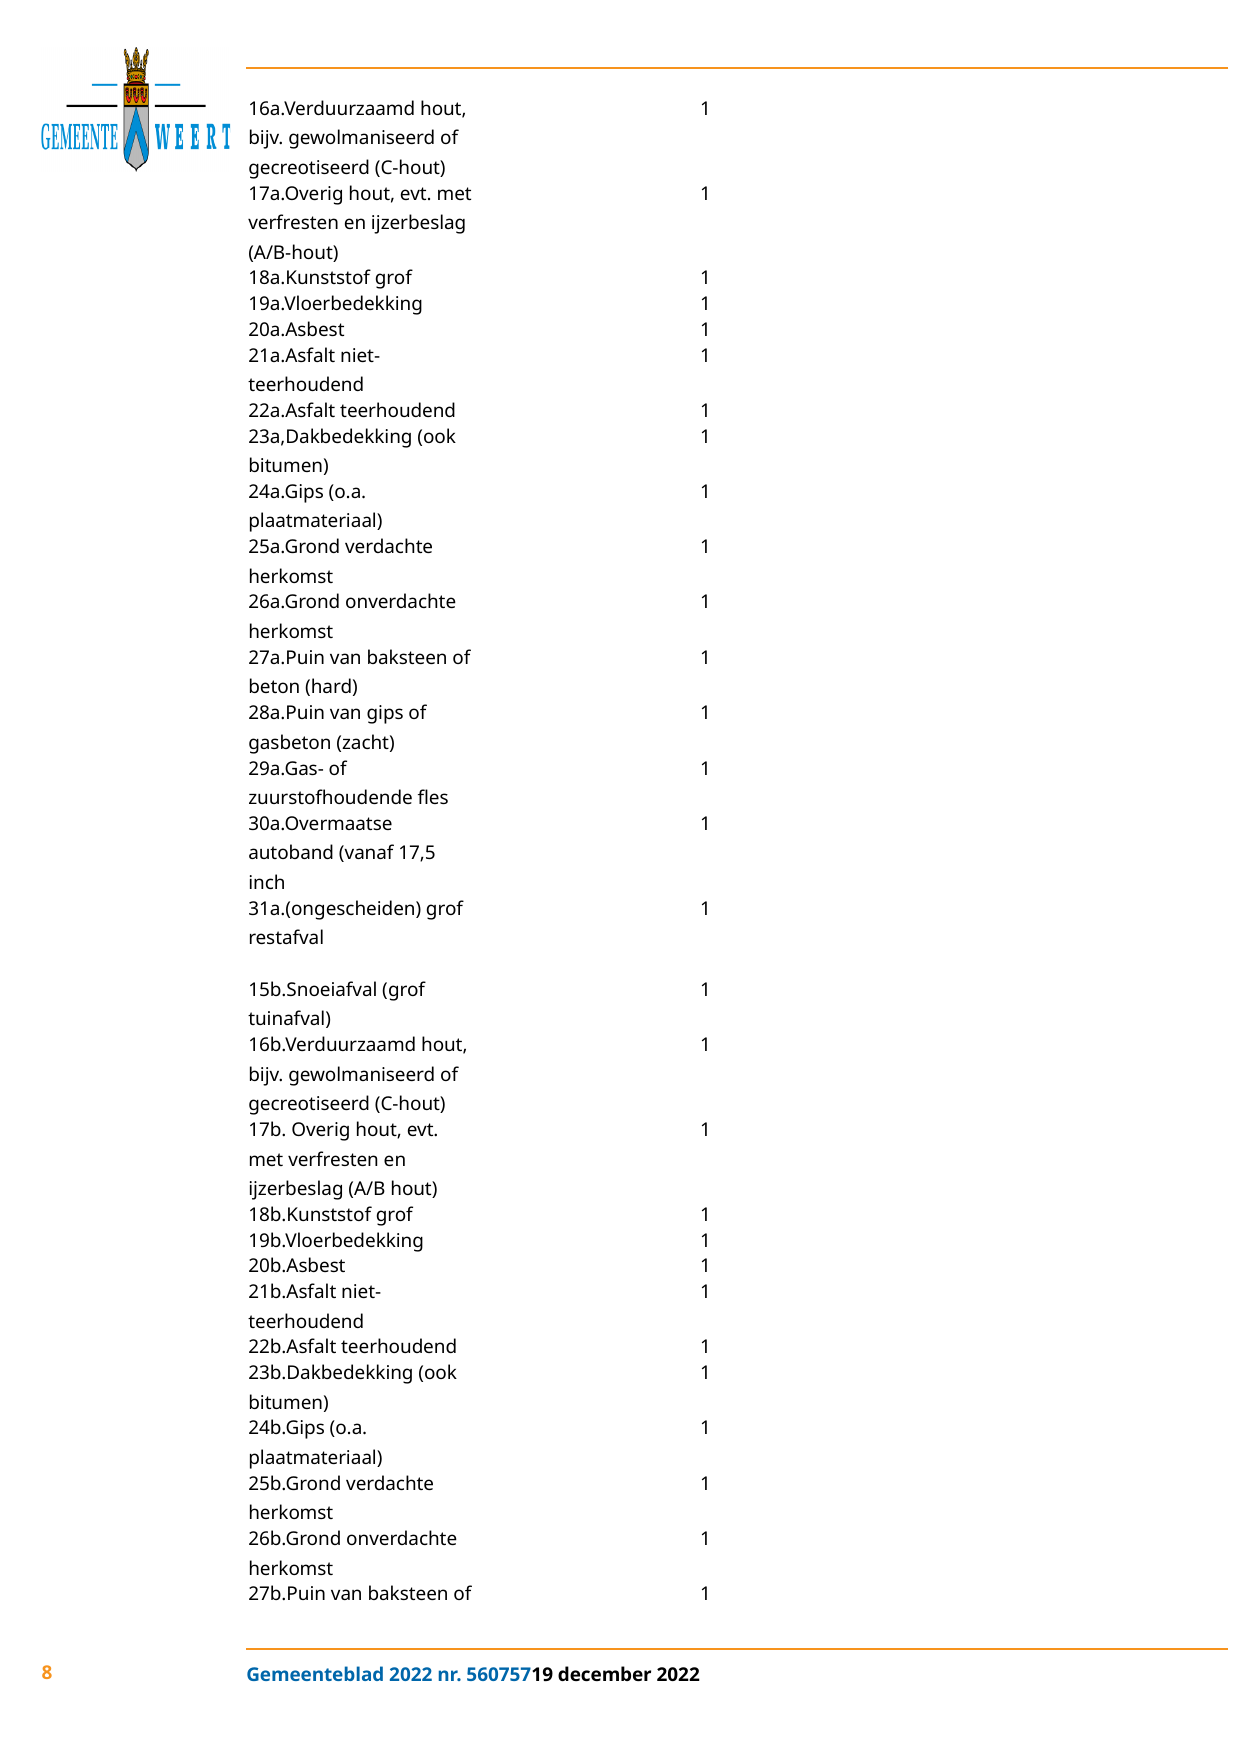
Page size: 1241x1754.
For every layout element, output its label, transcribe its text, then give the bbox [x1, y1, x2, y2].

table_cell 1 [700, 478, 926, 533]
table_cell [926, 1470, 1152, 1525]
table_cell 17b. Overig hout, evt. met verfresten en ijzerbeslag (A/B hout) [248, 1116, 474, 1201]
table_cell 22a.Asfalt teerhoudend [248, 397, 474, 423]
table_cell [474, 180, 700, 264]
table_cell 1 [700, 1031, 926, 1116]
table_cell 1 [700, 290, 926, 316]
table_cell 28a.Puin van gips of gasbeton (zacht) [248, 699, 474, 755]
table_cell [926, 265, 1152, 290]
table_cell [926, 699, 1152, 755]
table_cell [926, 290, 1152, 316]
table_cell 1 [700, 1470, 926, 1525]
table_cell [474, 1415, 700, 1470]
table_cell 27b.Puin van baksteen of [248, 1581, 474, 1606]
table_cell [700, 950, 926, 976]
table_cell 19a.Vloerbedekking [248, 290, 474, 316]
table_cell [926, 1415, 1152, 1470]
table_cell [474, 589, 700, 644]
table_cell [474, 342, 700, 397]
table_cell 1 [700, 95, 926, 180]
table_cell 23a,Dakbedekking (ook bitumen) [248, 423, 474, 478]
table_cell 24b.Gips (o.a. plaatmateriaal) [248, 1415, 474, 1470]
table_cell 1 [700, 895, 926, 950]
table_cell [474, 950, 700, 976]
table_cell 31a.(ongescheiden) grof restafval [248, 895, 474, 950]
table_cell 1 [700, 1201, 926, 1227]
table_cell [474, 755, 700, 810]
table_cell [926, 397, 1152, 423]
table_cell 16b.Verduurzaamd hout, bijv. gewolmaniseerd of gecreotiseerd (C-hout) [248, 1031, 474, 1116]
table_cell 1 [700, 1116, 926, 1201]
table_cell 1 [700, 1253, 926, 1278]
table_cell 15b.Snoeiafval (grof tuinafval) [248, 976, 474, 1031]
table_cell [926, 1201, 1152, 1227]
table_cell [474, 423, 700, 478]
table_cell 26a.Grond onverdachte herkomst [248, 589, 474, 644]
table_cell [926, 342, 1152, 397]
table_cell [474, 1227, 700, 1252]
table_cell [926, 1227, 1152, 1252]
table_cell [474, 895, 700, 950]
table_cell [926, 644, 1152, 699]
table_cell 1 [700, 534, 926, 589]
table_cell [474, 534, 700, 589]
table_cell 18a.Kunststof grof [248, 265, 474, 290]
table_cell [926, 1278, 1152, 1333]
table_cell [474, 1470, 700, 1525]
table_cell 1 [700, 810, 926, 895]
table_cell [474, 1031, 700, 1116]
table_cell [474, 976, 700, 1031]
table_cell 26b.Grond onverdachte herkomst [248, 1525, 474, 1581]
table_cell [926, 1253, 1152, 1278]
table_cell 17a.Overig hout, evt. met verfresten en ijzerbeslag (A/B-hout) [248, 180, 474, 264]
table_cell 19b.Vloerbedekking [248, 1227, 474, 1252]
table_cell 21a.Asfalt niet-teerhoudend [248, 342, 474, 397]
table_cell 1 [700, 1334, 926, 1359]
table_cell [474, 1116, 700, 1201]
table_cell [474, 810, 700, 895]
table_cell 1 [700, 316, 926, 342]
table_cell [474, 1334, 700, 1359]
table_cell 27a.Puin van baksteen of beton (hard) [248, 644, 474, 699]
table_cell 1 [700, 755, 926, 810]
table_cell [926, 895, 1152, 950]
table_cell [474, 1253, 700, 1278]
table_cell 1 [700, 342, 926, 397]
table_cell 1 [700, 423, 926, 478]
table_cell [926, 976, 1152, 1031]
table_cell [474, 1525, 700, 1581]
table_cell 1 [700, 589, 926, 644]
table_cell 20a.Asbest [248, 316, 474, 342]
table_cell 1 [700, 1359, 926, 1414]
table_cell 24a.Gips (o.a. plaatmateriaal) [248, 478, 474, 533]
table_cell [926, 1116, 1152, 1201]
table_cell 20b.Asbest [248, 1253, 474, 1278]
table_cell [474, 1278, 700, 1333]
table_cell 1 [700, 1525, 926, 1581]
table_cell [926, 755, 1152, 810]
table_cell 16a.Verduurzaamd hout, bijv. gewolmaniseerd of gecreotiseerd (C-hout) [248, 95, 474, 180]
table_cell [926, 950, 1152, 976]
table_cell [474, 644, 700, 699]
table_cell [474, 290, 700, 316]
table_cell [926, 1031, 1152, 1116]
table_cell 1 [700, 397, 926, 423]
table_cell [926, 534, 1152, 589]
table_cell [926, 478, 1152, 533]
table_cell [926, 316, 1152, 342]
table_cell [926, 1581, 1152, 1606]
table_cell 1 [700, 976, 926, 1031]
table_cell 25b.Grond verdachte herkomst [248, 1470, 474, 1525]
table_cell 18b.Kunststof grof [248, 1201, 474, 1227]
table_cell [474, 397, 700, 423]
table_cell 21b.Asfalt niet-teerhoudend [248, 1278, 474, 1333]
table_cell 25a.Grond verdachte herkomst [248, 534, 474, 589]
table_cell [474, 265, 700, 290]
table_cell [926, 1359, 1152, 1414]
table_cell [926, 95, 1152, 180]
table_cell 1 [700, 180, 926, 264]
table_cell [926, 180, 1152, 264]
table_cell [474, 1201, 700, 1227]
table_cell [248, 950, 474, 976]
table_cell 30a.Overmaatse autoband (vanaf 17,5 inch [248, 810, 474, 895]
table_cell [926, 589, 1152, 644]
table_cell [926, 1334, 1152, 1359]
picture [41, 47, 231, 172]
table_cell 23b.Dakbedekking (ook bitumen) [248, 1359, 474, 1414]
table_cell [926, 810, 1152, 895]
table_cell 1 [700, 1227, 926, 1252]
table_cell [474, 478, 700, 533]
table_cell 1 [700, 699, 926, 755]
table_cell 29a.Gas- of zuurstofhoudende fles [248, 755, 474, 810]
table_cell 1 [700, 1278, 926, 1333]
table_cell 1 [700, 1581, 926, 1606]
table_cell [474, 699, 700, 755]
table_cell [926, 1525, 1152, 1581]
table_cell [474, 1581, 700, 1606]
table_cell [474, 95, 700, 180]
table_cell [474, 316, 700, 342]
table_cell 22b.Asfalt teerhoudend [248, 1334, 474, 1359]
table_cell 1 [700, 265, 926, 290]
table_cell [926, 423, 1152, 478]
table_cell 1 [700, 644, 926, 699]
table_cell 1 [700, 1415, 926, 1470]
table_cell [474, 1359, 700, 1414]
